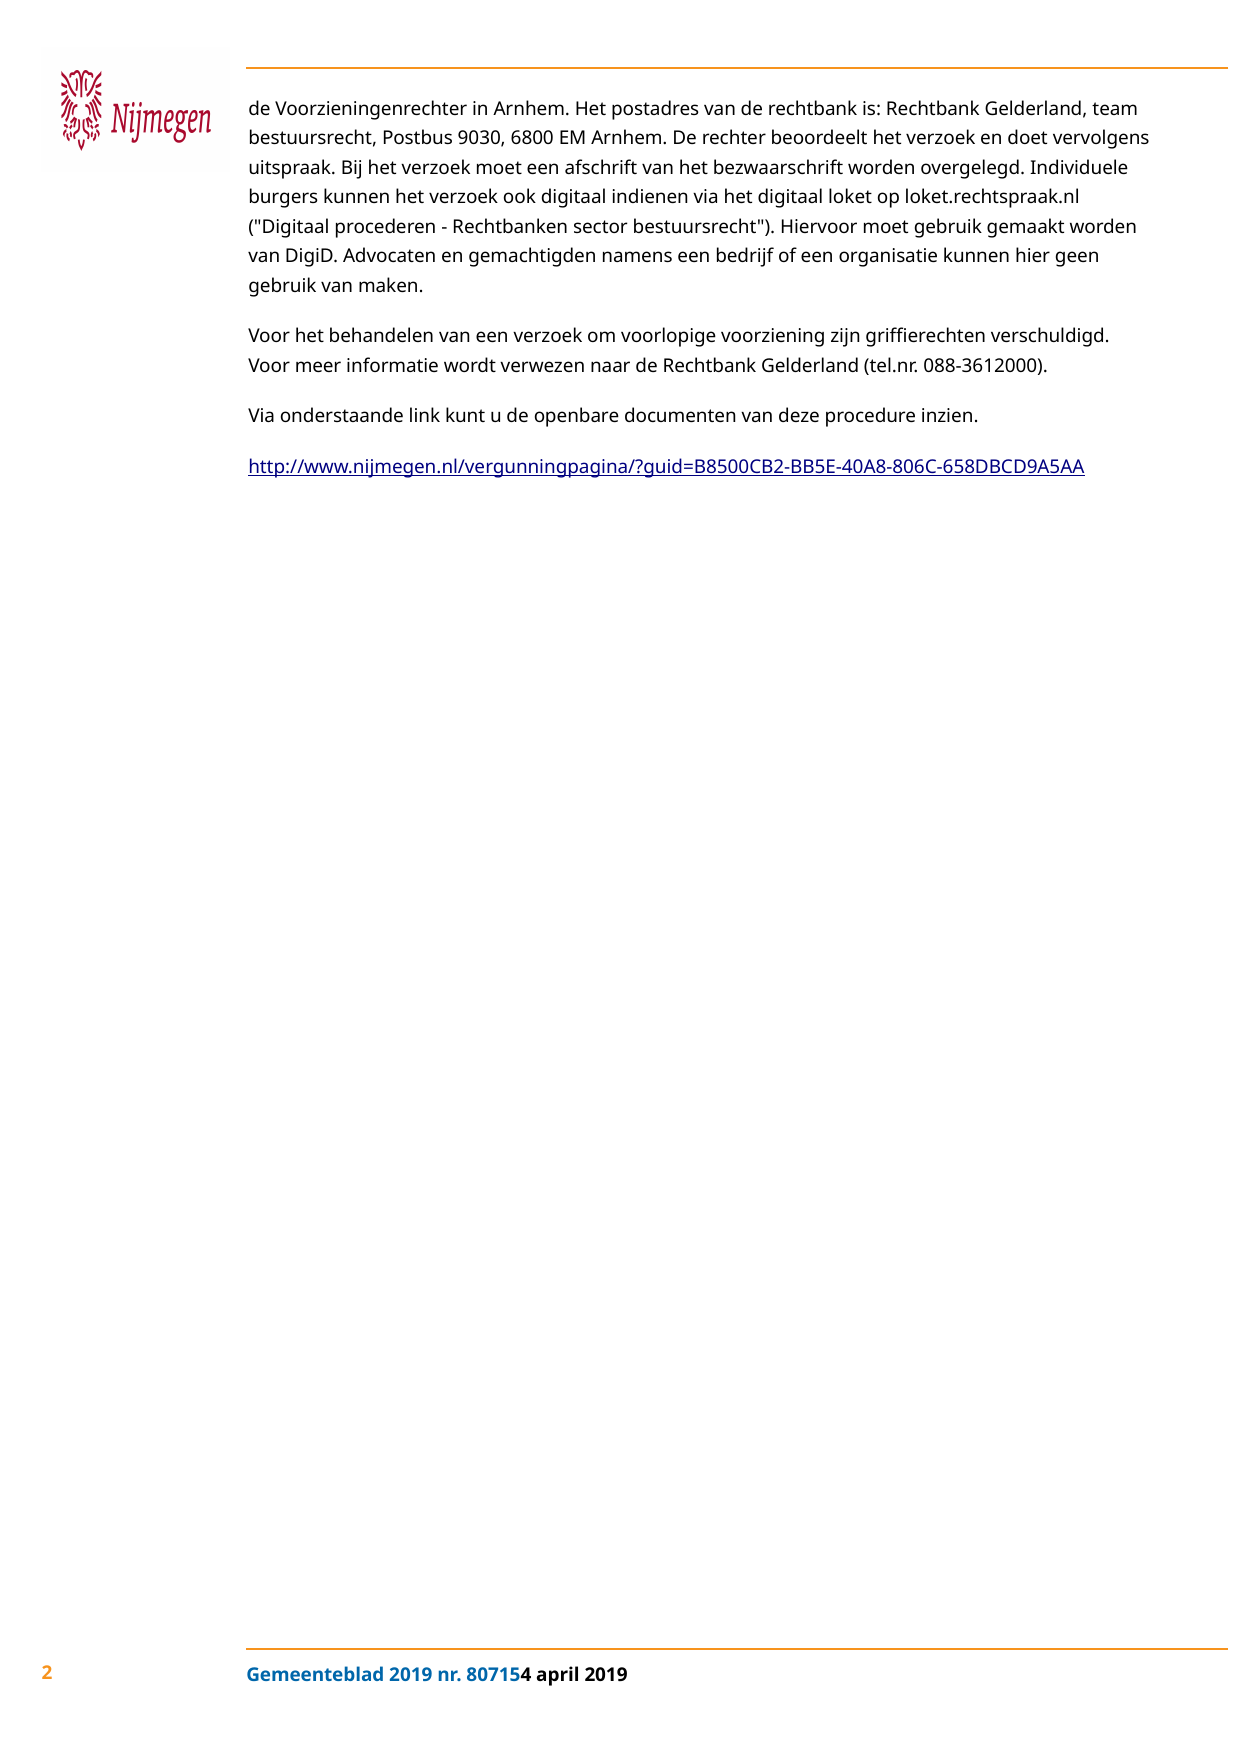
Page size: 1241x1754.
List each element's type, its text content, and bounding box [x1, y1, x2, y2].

text Via onderstaande link kunt u de openbare documenten van deze procedure inzien. [248, 403, 1152, 428]
text http://www.nijmegen.nl/vergunningpagina/?guid=B8500CB2-BB5E-40A8-806C-658DBCD9A5AA [248, 453, 1152, 479]
text Voor het behandelen van een verzoek om voorlopige voorziening zijn griffierechten verschuldigd. Voor meer informatie wordt verwezen naar de Rechtbank Gelderland (tel.nr. 088-3612000). [248, 323, 1152, 378]
text de Voorzieningenrechter in Arnhem. Het postadres van de rechtbank is: Rechtbank Gelderland, team bestuursrecht, Postbus 9030, 6800 EM Arnhem. De rechter beoordeelt het verzoek en doet vervolgens uitspraak. Bij het verzoek moet een afschrift van het bezwaarschrift worden overgelegd. Individuele burgers kunnen het verzoek ook digitaal indienen via het digitaal loket op loket.rechtspraak.nl ("Digitaal procederen - Rechtbanken sector bestuursrecht"). Hiervoor moet gebruik gemaakt worden van DigiD. Advocaten en gemachtigden namens een bedrijf of een organisatie kunnen hier geen gebruik van maken. [248, 95, 1152, 298]
picture [41, 47, 231, 172]
